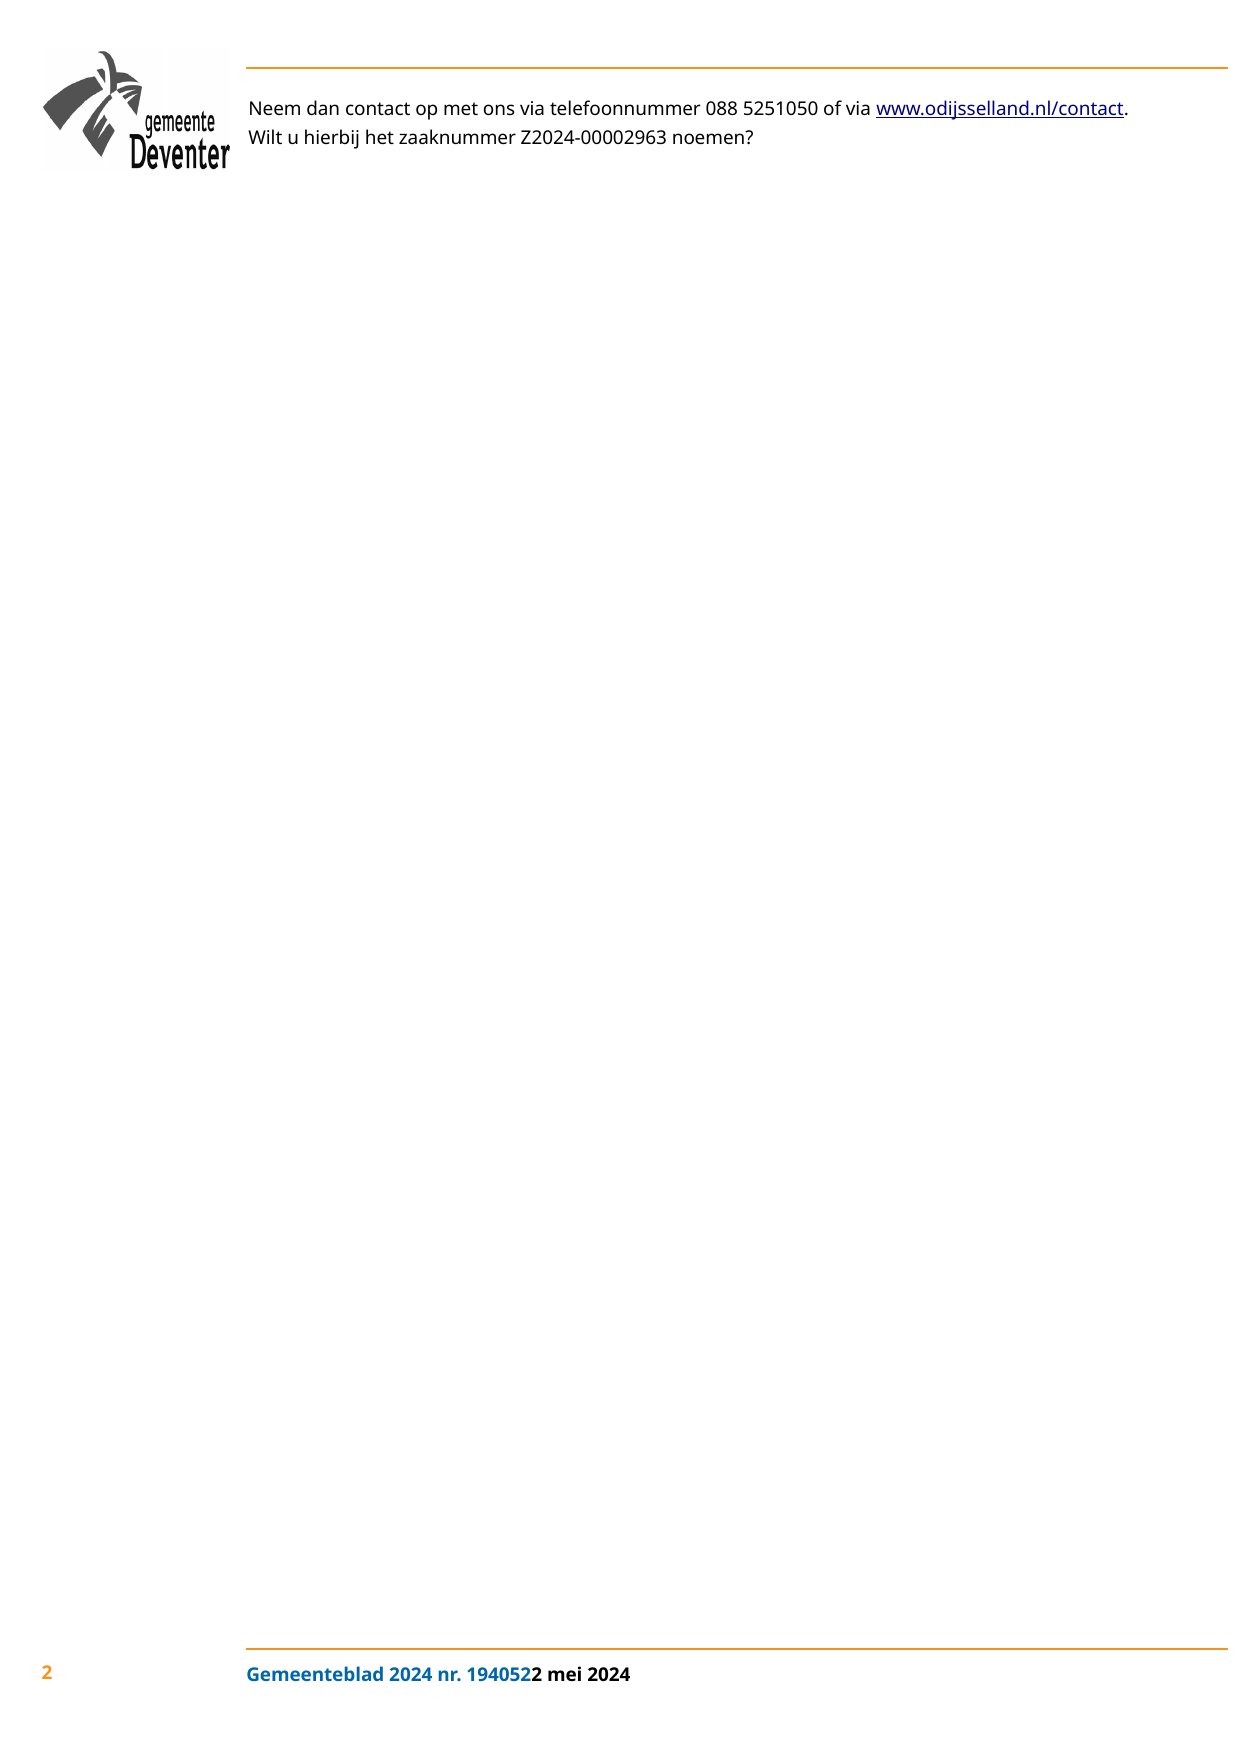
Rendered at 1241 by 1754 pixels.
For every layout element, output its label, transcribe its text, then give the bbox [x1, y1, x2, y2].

picture [41, 47, 231, 172]
text Neem dan contact op met ons via telefoonnummer 088 5251050 of via www.odijsselland.nl/contact. Wilt u hierbij het zaaknummer Z2024-00002963 noemen? [248, 95, 1152, 150]
